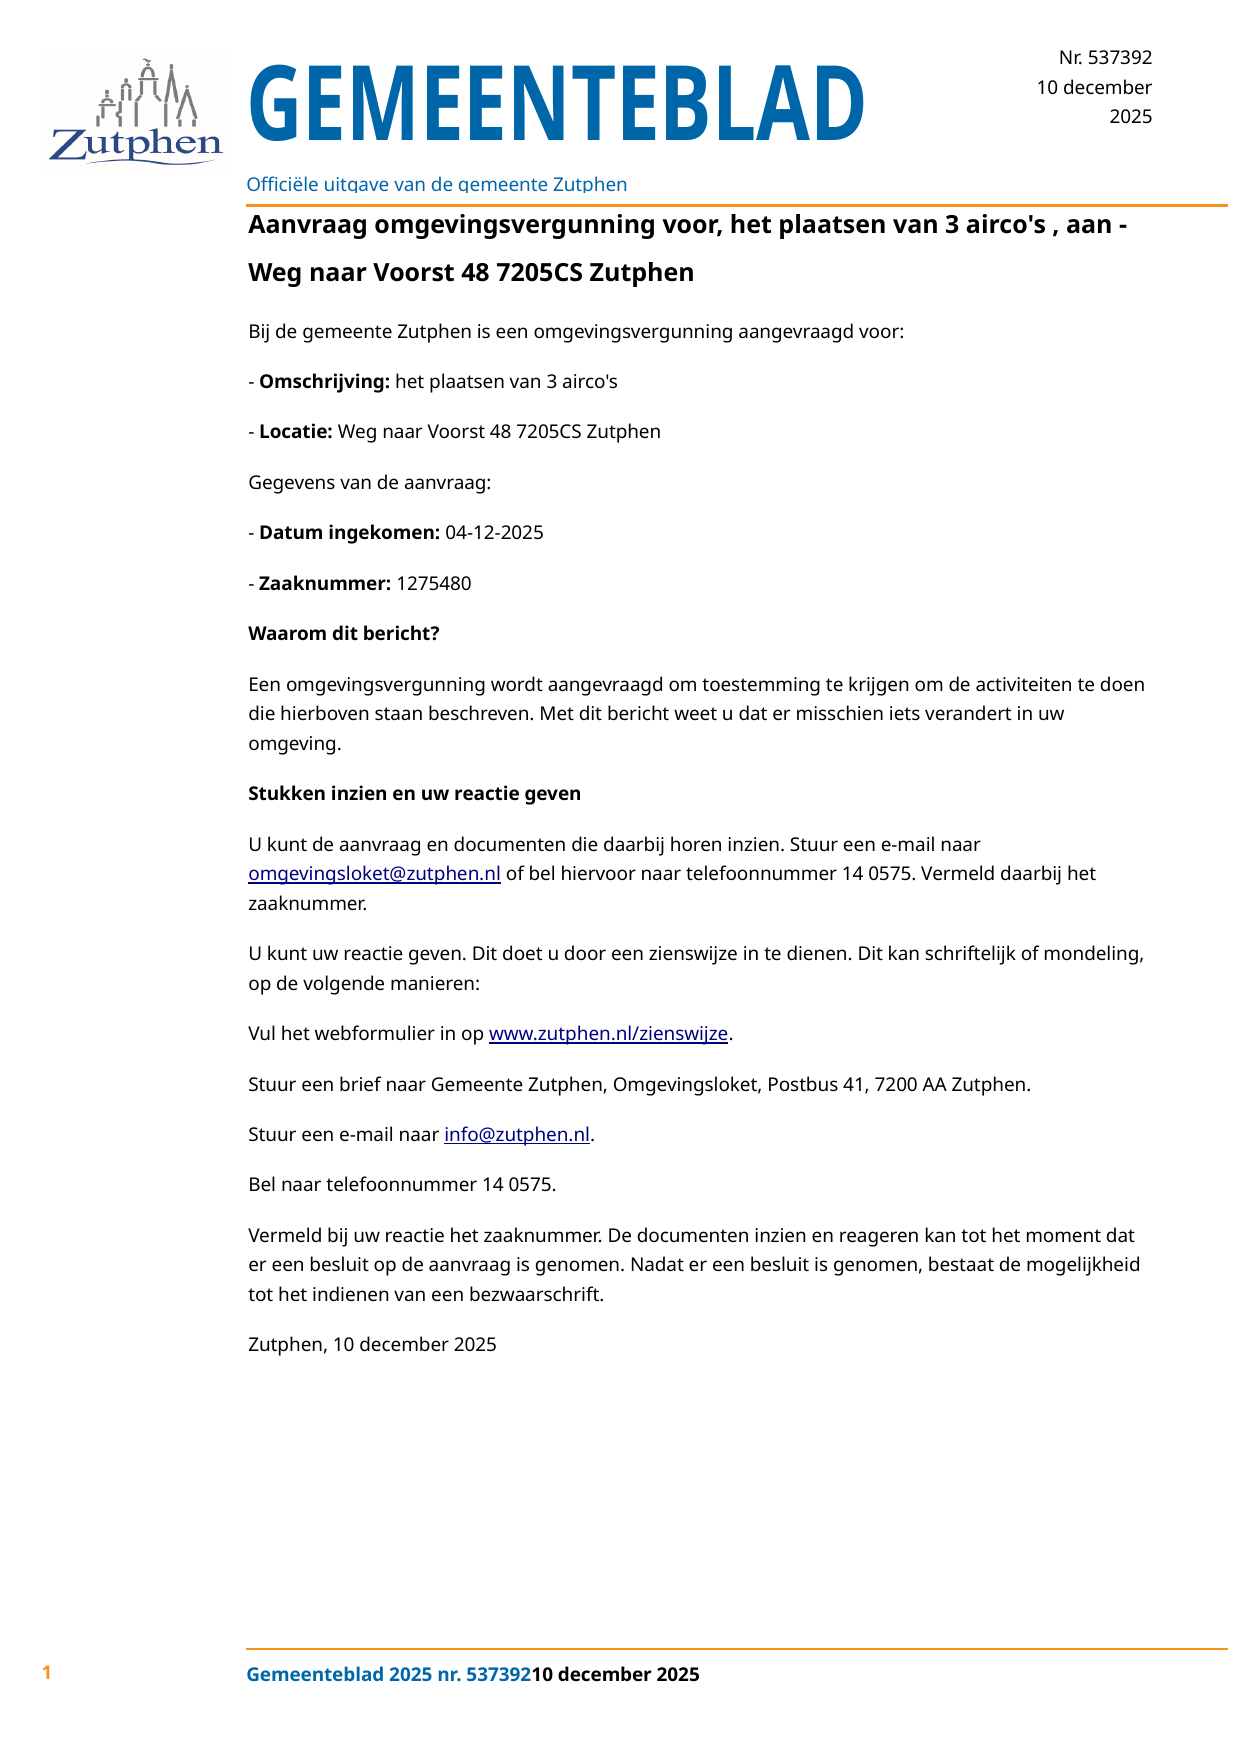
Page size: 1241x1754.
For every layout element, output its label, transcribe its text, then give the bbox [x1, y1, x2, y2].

text Aanvraag omgevingsvergunning voor, het plaatsen van 3 airco's , aan -Weg naar Voorst 48 7205CS Zutphen [248, 207, 1152, 288]
text Stuur een brief naar Gemeente Zutphen, Omgevingsloket, Postbus 41, 7200 AA Zutphen. [248, 1071, 1152, 1097]
text U kunt de aanvraag en documenten die daarbij horen inzien. Stuur een e-mail naar omgevingsloket@zutphen.nl of bel hiervoor naar telefoonnummer 14 0575. Vermeld daarbij het zaaknummer. [248, 831, 1152, 916]
text Stuur een e-mail naar info@zutphen.nl. [248, 1121, 1152, 1147]
text Vul het webformulier in op www.zutphen.nl/zienswijze. [248, 1020, 1152, 1046]
text Bel naar telefoonnummer 14 0575. [248, 1172, 1152, 1197]
picture [41, 47, 231, 172]
text Vermeld bij uw reactie het zaaknummer. De documenten inzien en reageren kan tot het moment dat er een besluit op de aanvraag is genomen. Nadat er een besluit is genomen, bestaat de mogelijkheid tot het indienen van een bezwaarschrift. [248, 1222, 1152, 1307]
text - Zaaknummer: 1275480 [248, 570, 1152, 596]
text Bij de gemeente Zutphen is een omgevingsvergunning aangevraagd voor: [248, 318, 1152, 344]
text Stukken inzien en uw reactie geven [248, 780, 1152, 806]
text Waarom dit bericht? [248, 620, 1152, 646]
text Zutphen, 10 december 2025 [248, 1332, 1152, 1357]
text Een omgevingsvergunning wordt aangevraagd om toestemming te krijgen om de activiteiten te doen die hierboven staan beschreven. Met dit bericht weet u dat er misschien iets verandert in uw omgeving. [248, 671, 1152, 756]
text - Omschrijving: het plaatsen van 3 airco's [248, 368, 1152, 394]
text - Datum ingekomen: 04-12-2025 [248, 519, 1152, 545]
text - Locatie: Weg naar Voorst 48 7205CS Zutphen [248, 419, 1152, 444]
text U kunt uw reactie geven. Dit doet u door een zienswijze in te dienen. Dit kan schriftelijk of mondeling, op de volgende manieren: [248, 940, 1152, 996]
text Gegevens van de aanvraag: [248, 469, 1152, 495]
